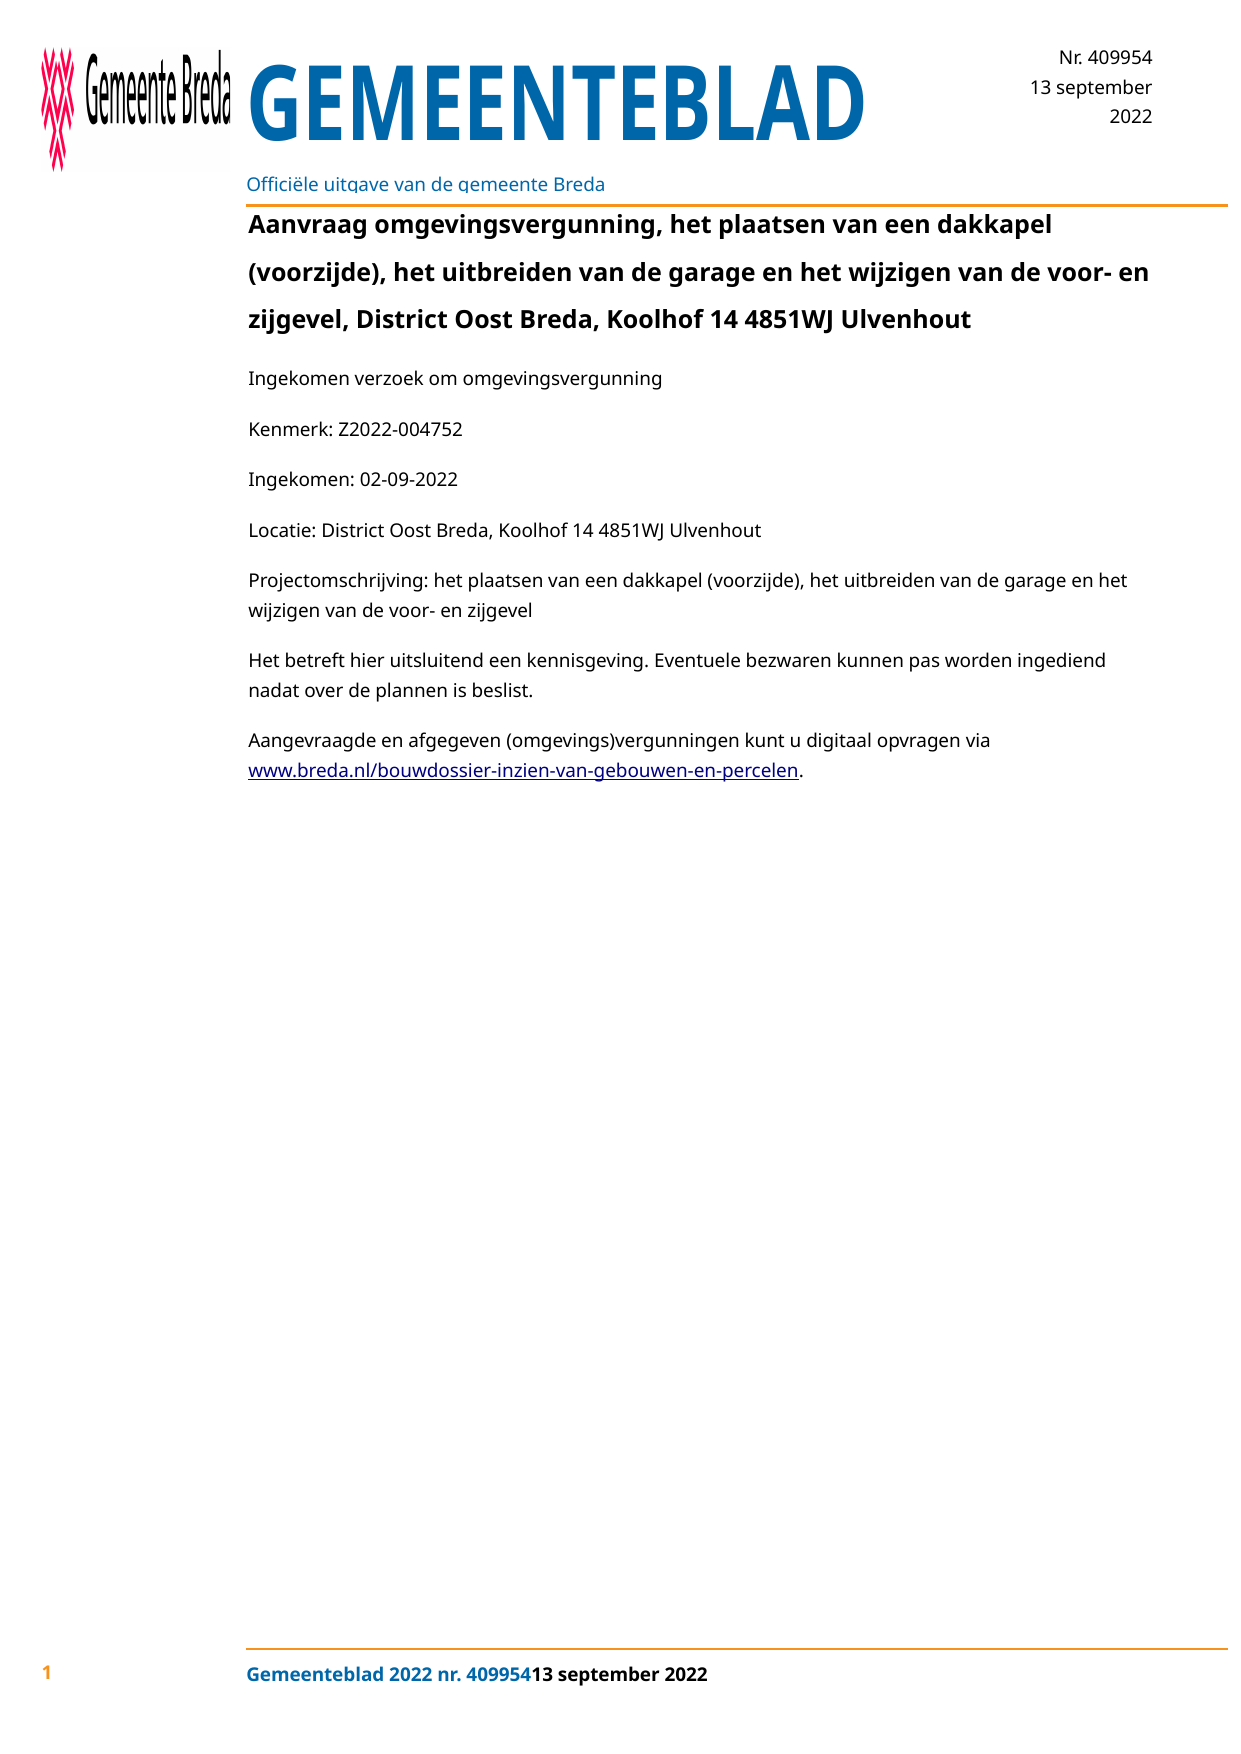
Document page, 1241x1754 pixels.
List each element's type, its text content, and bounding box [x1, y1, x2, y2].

text Ingekomen verzoek om omgevingsvergunning [248, 366, 1152, 391]
text Locatie: District Oost Breda, Koolhof 14 4851WJ Ulvenhout [248, 517, 1152, 542]
text Kenmerk: Z2022-004752 [248, 416, 1152, 442]
text Projectomschrijving: het plaatsen van een dakkapel (voorzijde), het uitbreiden van de garage en het wijzigen van de voor- en zijgevel [248, 567, 1152, 622]
text Aangevraagde en afgegeven (omgevings)vergunningen kunt u digitaal opvragen via www.breda.nl/bouwdossier-inzien-van-gebouwen-en-percelen. [248, 727, 1152, 782]
text Ingekomen: 02-09-2022 [248, 466, 1152, 492]
picture [41, 47, 231, 172]
text Aanvraag omgevingsvergunning, het plaatsen van een dakkapel (voorzijde), het uitbreiden van de garage en het wijzigen van de voor- en zijgevel, District Oost Breda, Koolhof 14 4851WJ Ulvenhout [248, 207, 1152, 336]
text Het betreft hier uitsluitend een kennisgeving. Eventuele bezwaren kunnen pas worden ingediend nadat over de plannen is beslist. [248, 647, 1152, 702]
